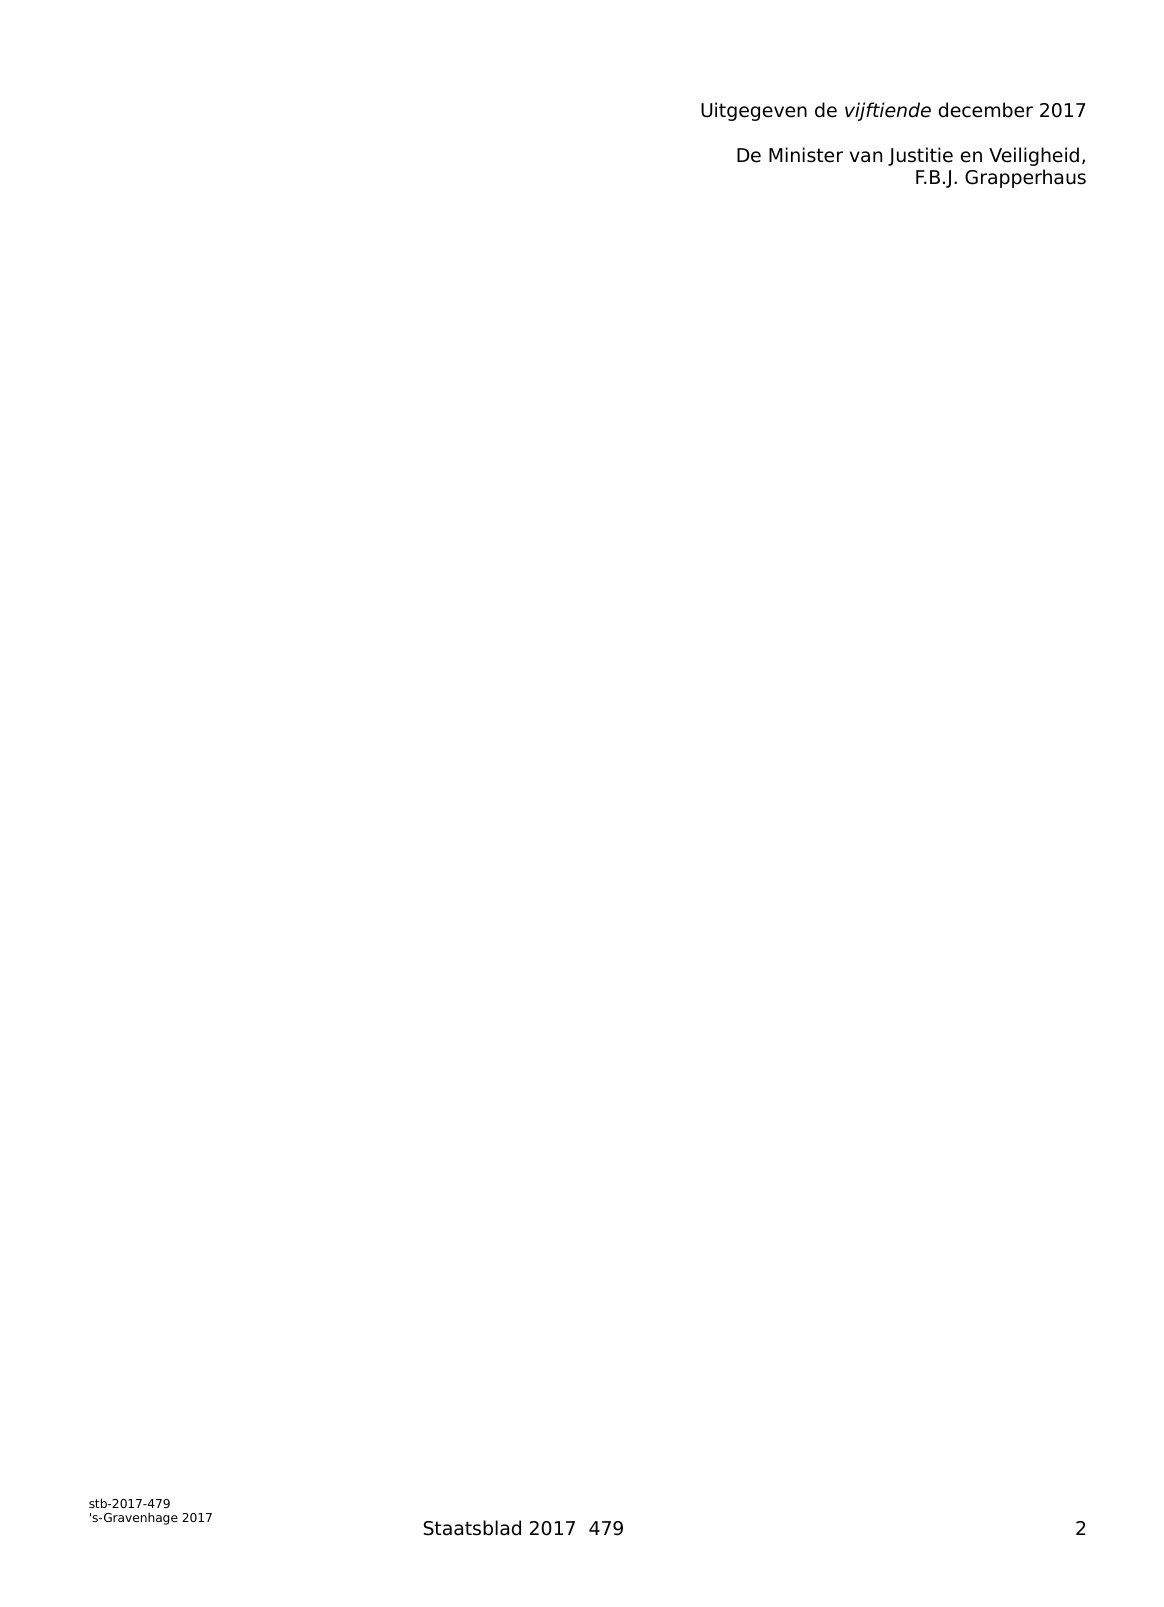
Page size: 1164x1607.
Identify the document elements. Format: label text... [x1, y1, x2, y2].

text De Minister van Justitie en Veiligheid, F.B.J. Grapperhaus [422, 144, 1087, 188]
text 's-Gravenhage 2017 [88, 1511, 323, 1525]
text Uitgegeven de vijftiende december 2017 [422, 100, 1087, 122]
text stb-2017-479 [88, 1497, 323, 1511]
